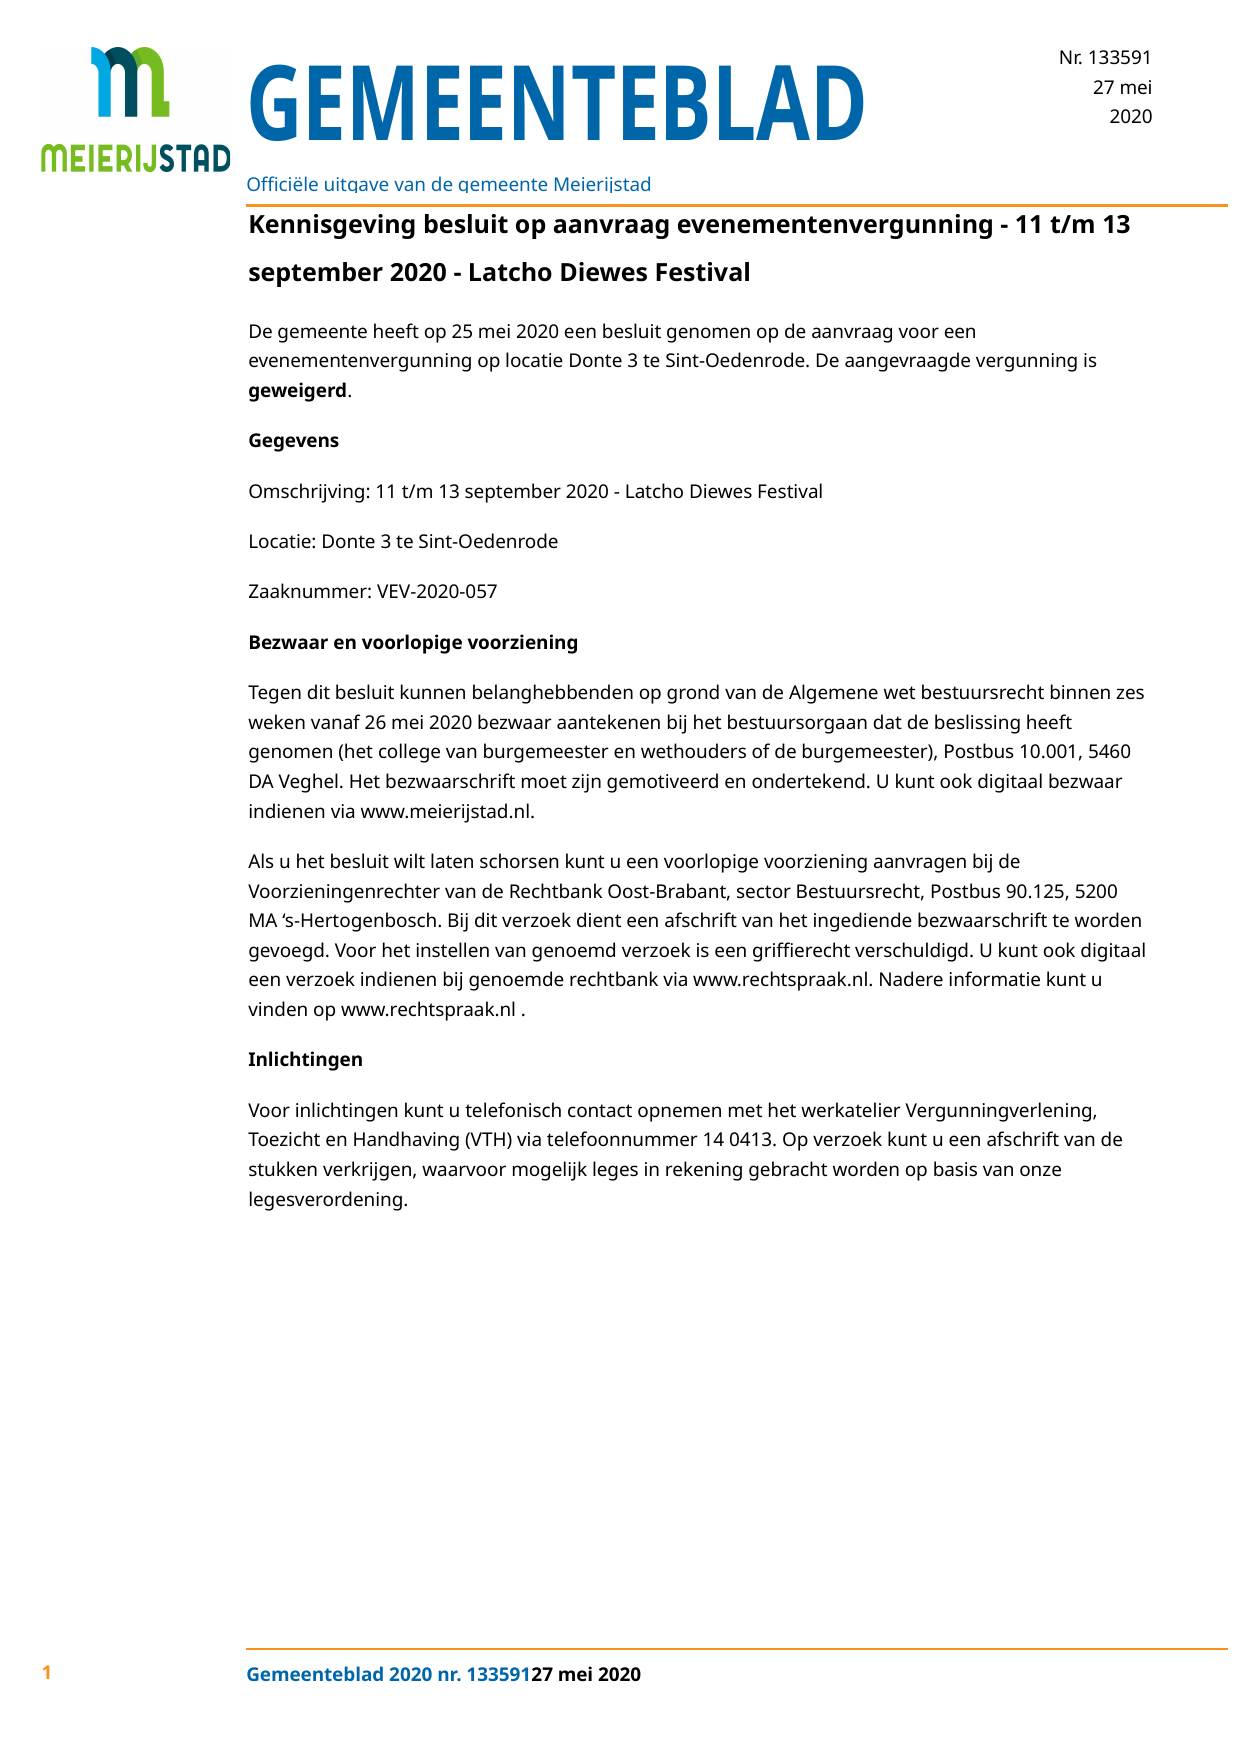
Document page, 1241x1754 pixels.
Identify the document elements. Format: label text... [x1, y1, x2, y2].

text Tegen dit besluit kunnen belanghebbenden op grond van de Algemene wet bestuursrecht binnen zes weken vanaf 26 mei 2020 bezwaar aantekenen bij het bestuursorgaan dat de beslissing heeft genomen (het college van burgemeester en wethouders of de burgemeester), Postbus 10.001, 5460 DA Veghel. Het bezwaarschrift moet zijn gemotiveerd en ondertekend. U kunt ook digitaal bezwaar indienen via www.meierijstad.nl. [248, 679, 1152, 824]
text Als u het besluit wilt laten schorsen kunt u een voorlopige voorziening aanvragen bij de Voorzieningenrechter van de Rechtbank Oost-Brabant, sector Bestuursrecht, Postbus 90.125, 5200 MA ‘s-Hertogenbosch. Bij dit verzoek dient een afschrift van het ingediende bezwaarschrift te worden gevoegd. Voor het instellen van genoemd verzoek is een griffierecht verschuldigd. U kunt ook digitaal een verzoek indienen bij genoemde rechtbank via www.rechtspraak.nl. Nadere informatie kunt u vinden op www.rechtspraak.nl . [248, 848, 1152, 1022]
text Kennisgeving besluit op aanvraag evenementenvergunning - 11 t/m 13 september 2020 - Latcho Diewes Festival [248, 207, 1152, 288]
text Locatie: Donte 3 te Sint-Oedenrode [248, 528, 1152, 554]
text Gegevens [248, 427, 1152, 453]
text Omschrijving: 11 t/m 13 september 2020 - Latcho Diewes Festival [248, 478, 1152, 504]
picture [41, 47, 231, 172]
text Inlichtingen [248, 1047, 1152, 1072]
text Voor inlichtingen kunt u telefonisch contact opnemen met het werkatelier Vergunningverlening, Toezicht en Handhaving (VTH) via telefoonnummer 14 0413. Op verzoek kunt u een afschrift van de stukken verkrijgen, waarvoor mogelijk leges in rekening gebracht worden op basis van onze legesverordening. [248, 1097, 1152, 1212]
text Zaaknummer: VEV-2020-057 [248, 579, 1152, 604]
text Bezwaar en voorlopige voorziening [248, 629, 1152, 655]
text De gemeente heeft op 25 mei 2020 een besluit genomen op de aanvraag voor een evenementenvergunning op locatie Donte 3 te Sint-Oedenrode. De aangevraagde vergunning is geweigerd. [248, 318, 1152, 403]
